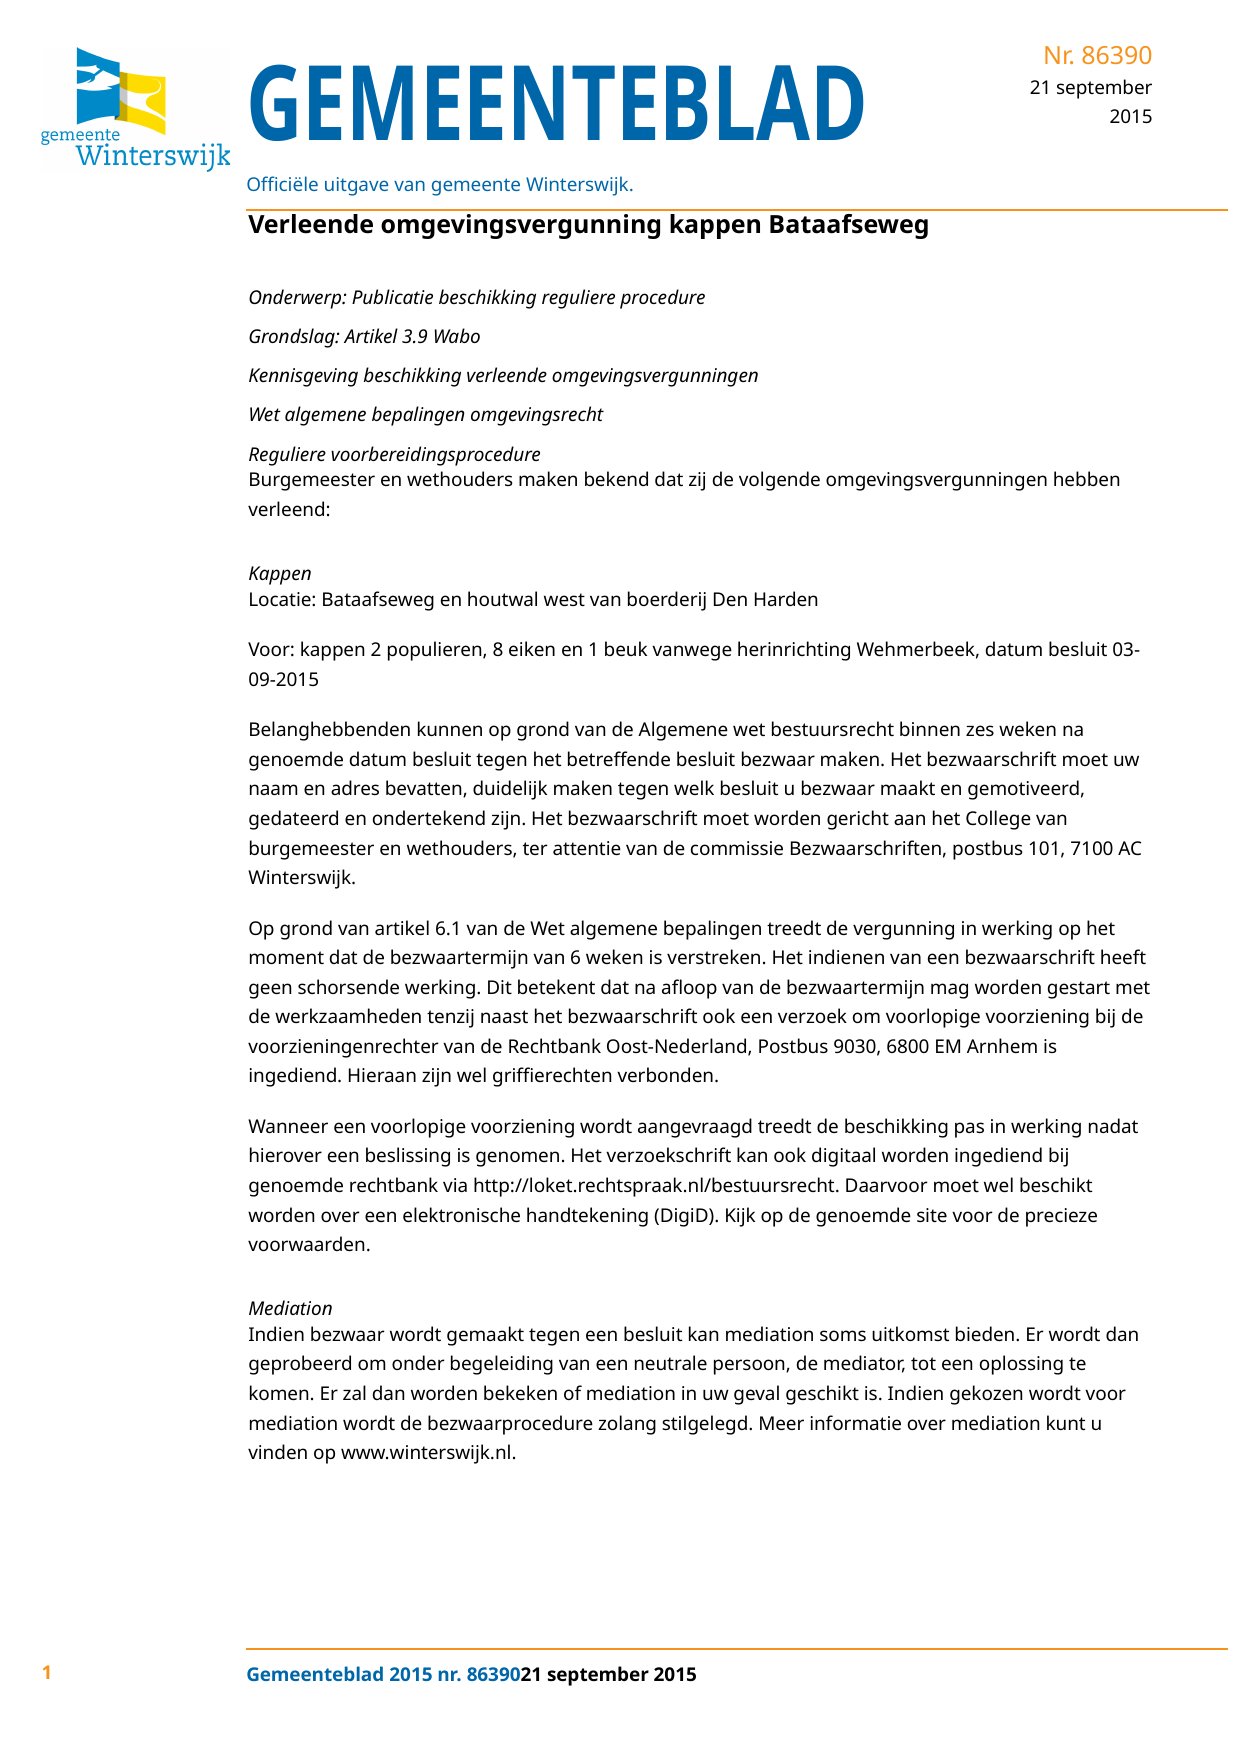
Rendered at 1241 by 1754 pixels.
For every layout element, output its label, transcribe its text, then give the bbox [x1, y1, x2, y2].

text Grondslag: Artikel 3.9 Wabo [248, 323, 1152, 349]
text Mediation [248, 1295, 1152, 1321]
text Op grond van artikel 6.1 van de Wet algemene bepalingen treedt de vergunning in werking op het moment dat de bezwaartermijn van 6 weken is verstreken. Het indienen van een bezwaarschrift heeft geen schorsende werking. Dit betekent dat na afloop van de bezwaartermijn mag worden gestart met de werkzaamheden tenzij naast het bezwaarschrift ook een verzoek om voorlopige voorziening bij de voorzieningenrechter van de Rechtbank Oost-Nederland, Postbus 9030, 6800 EM Arnhem is ingediend. Hieraan zijn wel griffierechten verbonden. [248, 915, 1152, 1088]
text Wet algemene bepalingen omgevingsrecht [248, 402, 1152, 427]
text Belanghebbenden kunnen op grond van de Algemene wet bestuursrecht binnen zes weken na genoemde datum besluit tegen het betreffende besluit bezwaar maken. Het bezwaarschrift moet uw naam en adres bevatten, duidelijk maken tegen welk besluit u bezwaar maakt en gemotiveerd, gedateerd en ondertekend zijn. Het bezwaarschrift moet worden gericht aan het College van burgemeester en wethouders, ter attentie van de commissie Bezwaarschriften, postbus 101, 7100 AC Winterswijk. [248, 716, 1152, 890]
text Reguliere voorbereidingsprocedure [248, 441, 1152, 467]
text Locatie: Bataafseweg en houtwal west van boerderij Den Harden [248, 586, 1152, 612]
text Wanneer een voorlopige voorziening wordt aangevraagd treedt de beschikking pas in werking nadat hierover een beslissing is genomen. Het verzoekschrift kan ook digitaal worden ingediend bij genoemde rechtbank via http://loket.rechtspraak.nl/bestuursrecht. Daarvoor moet wel beschikt worden over een elektronische handtekening (DigiD). Kijk op de genoemde site voor de precieze voorwaarden. [248, 1113, 1152, 1257]
picture [41, 47, 231, 172]
text Indien bezwaar wordt gemaakt tegen een besluit kan mediation soms uitkomst bieden. Er wordt dan geprobeerd om onder begeleiding van een neutrale persoon, de mediator, tot een oplossing te komen. Er zal dan worden bekeken of mediation in uw geval geschikt is. Indien gekozen wordt voor mediation wordt de bezwaarprocedure zolang stilgelegd. Meer informatie over mediation kunt u vinden op www.winterswijk.nl. [248, 1321, 1152, 1465]
text Onderwerp: Publicatie beschikking reguliere procedure [248, 284, 1152, 309]
text Voor: kappen 2 populieren, 8 eiken en 1 beuk vanwege herinrichting Wehmerbeek, datum besluit 03-09-2015 [248, 636, 1152, 692]
picture [225, 153, 231, 162]
text Kappen [248, 560, 1152, 586]
text Kennisgeving beschikking verleende omgevingsvergunningen [248, 362, 1152, 388]
text Burgemeester en wethouders maken bekend dat zij de volgende omgevingsvergunningen hebben verleend: [248, 467, 1152, 522]
text Verleende omgevingsvergunning kappen Bataafseweg [248, 211, 1152, 241]
